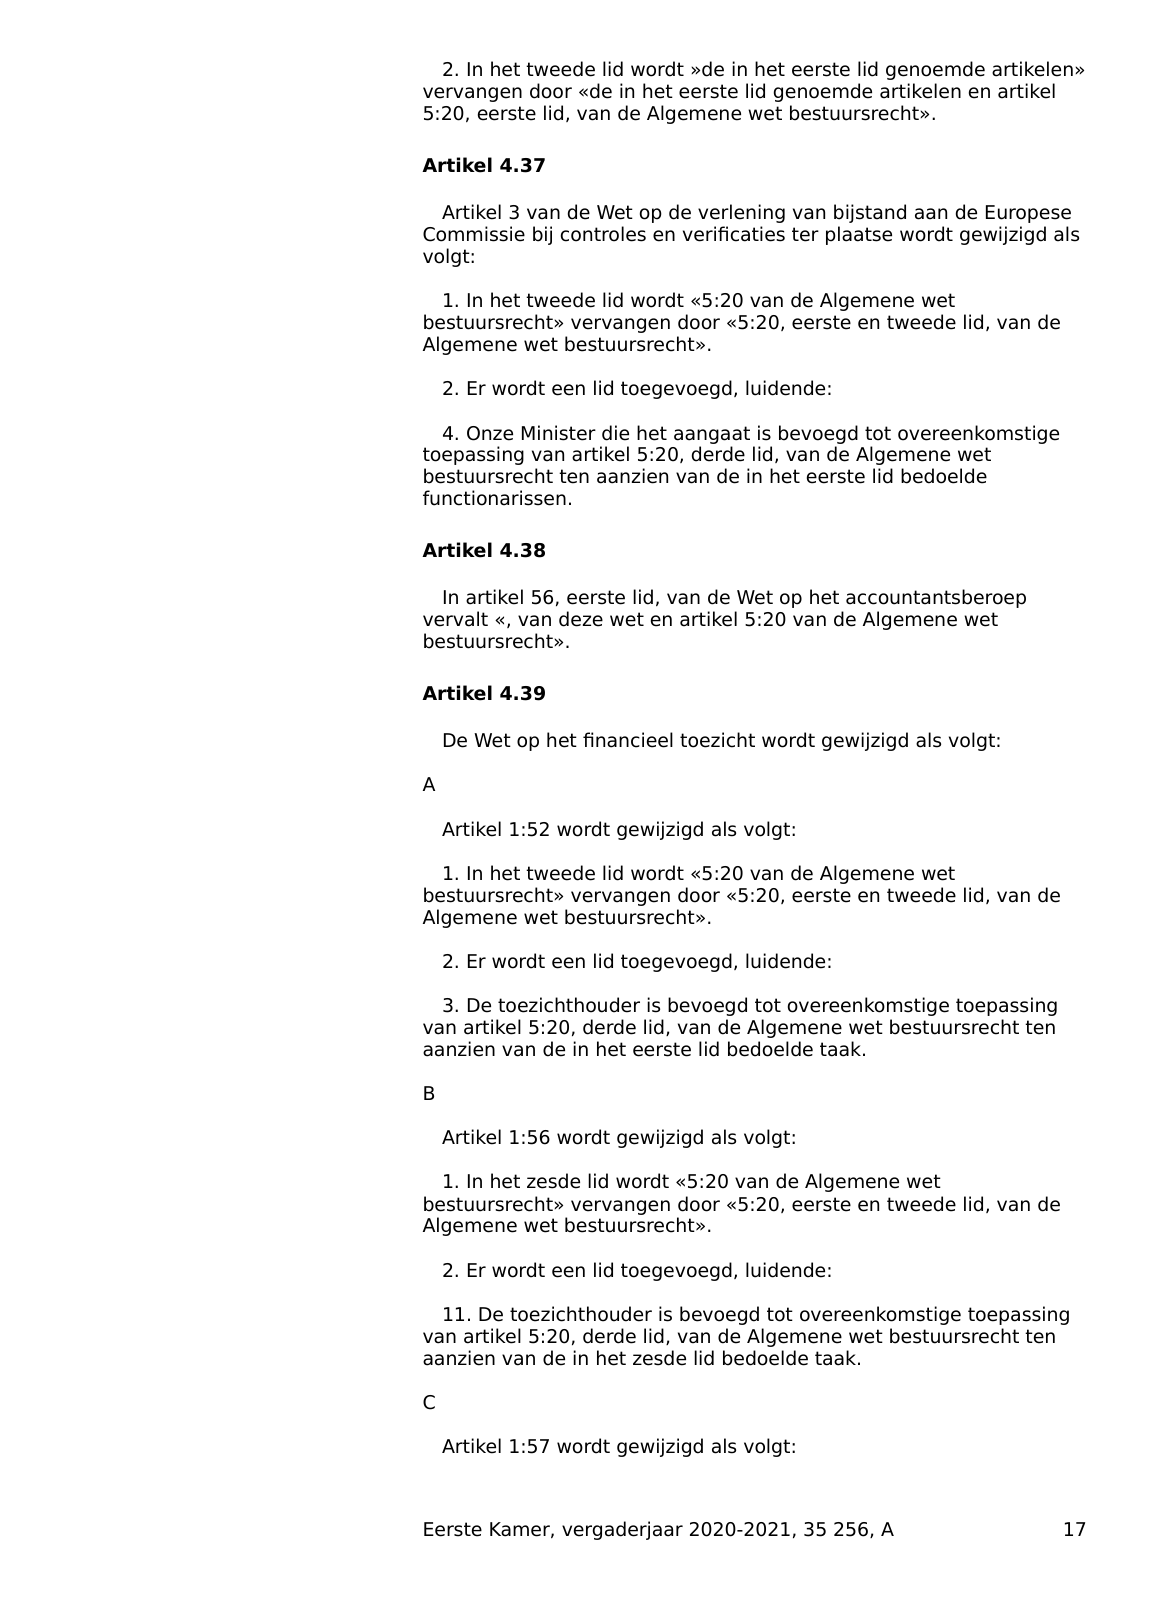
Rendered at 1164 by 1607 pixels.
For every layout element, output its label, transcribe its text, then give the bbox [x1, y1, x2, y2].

text 11. De toezichthouder is bevoegd tot overeenkomstige toepassing van artikel 5:20, derde lid, van de Algemene wet bestuursrecht ten aanzien van de in het zesde lid bedoelde taak. [422, 1304, 1087, 1370]
text Artikel 1:56 wordt gewijzigd als volgt: [422, 1127, 1087, 1149]
text 1. In het zesde lid wordt «5:20 van de Algemene wet bestuursrecht» vervangen door «5:20, eerste en tweede lid, van de Algemene wet bestuursrecht». [422, 1171, 1087, 1237]
text De Wet op het financieel toezicht wordt gewijzigd als volgt: [422, 730, 1087, 752]
text 1. In het tweede lid wordt «5:20 van de Algemene wet bestuursrecht» vervangen door «5:20, eerste en tweede lid, van de Algemene wet bestuursrecht». [422, 863, 1087, 929]
text B [422, 1083, 1087, 1105]
text Artikel 3 van de Wet op de verlening van bijstand aan de Europese Commissie bij controles en verificaties ter plaatse wordt gewijzigd als volgt: [422, 202, 1087, 268]
text 2. In het tweede lid wordt »de in het eerste lid genoemde artikelen» vervangen door «de in het eerste lid genoemde artikelen en artikel 5:20, eerste lid, van de Algemene wet bestuursrecht». [422, 59, 1087, 125]
text 2. Er wordt een lid toegevoegd, luidende: [422, 951, 1087, 973]
subtitle Artikel 4.38 [422, 540, 1087, 562]
text Artikel 1:52 wordt gewijzigd als volgt: [422, 818, 1087, 841]
text In artikel 56, eerste lid, van de Wet op het accountantsberoep vervalt «, van deze wet en artikel 5:20 van de Algemene wet bestuursrecht». [422, 587, 1087, 653]
text Artikel 1:57 wordt gewijzigd als volgt: [422, 1436, 1087, 1458]
text 2. Er wordt een lid toegevoegd, luidende: [422, 1259, 1087, 1282]
text 4. Onze Minister die het aangaat is bevoegd tot overeenkomstige toepassing van artikel 5:20, derde lid, van de Algemene wet bestuursrecht ten aanzien van de in het eerste lid bedoelde functionarissen. [422, 422, 1087, 510]
text 2. Er wordt een lid toegevoegd, luidende: [422, 378, 1087, 400]
text C [422, 1392, 1087, 1414]
subtitle Artikel 4.37 [422, 155, 1087, 177]
subtitle Artikel 4.39 [422, 683, 1087, 705]
text 1. In het tweede lid wordt «5:20 van de Algemene wet bestuursrecht» vervangen door «5:20, eerste en tweede lid, van de Algemene wet bestuursrecht». [422, 290, 1087, 356]
text 3. De toezichthouder is bevoegd tot overeenkomstige toepassing van artikel 5:20, derde lid, van de Algemene wet bestuursrecht ten aanzien van de in het eerste lid bedoelde taak. [422, 995, 1087, 1061]
text A [422, 774, 1087, 796]
